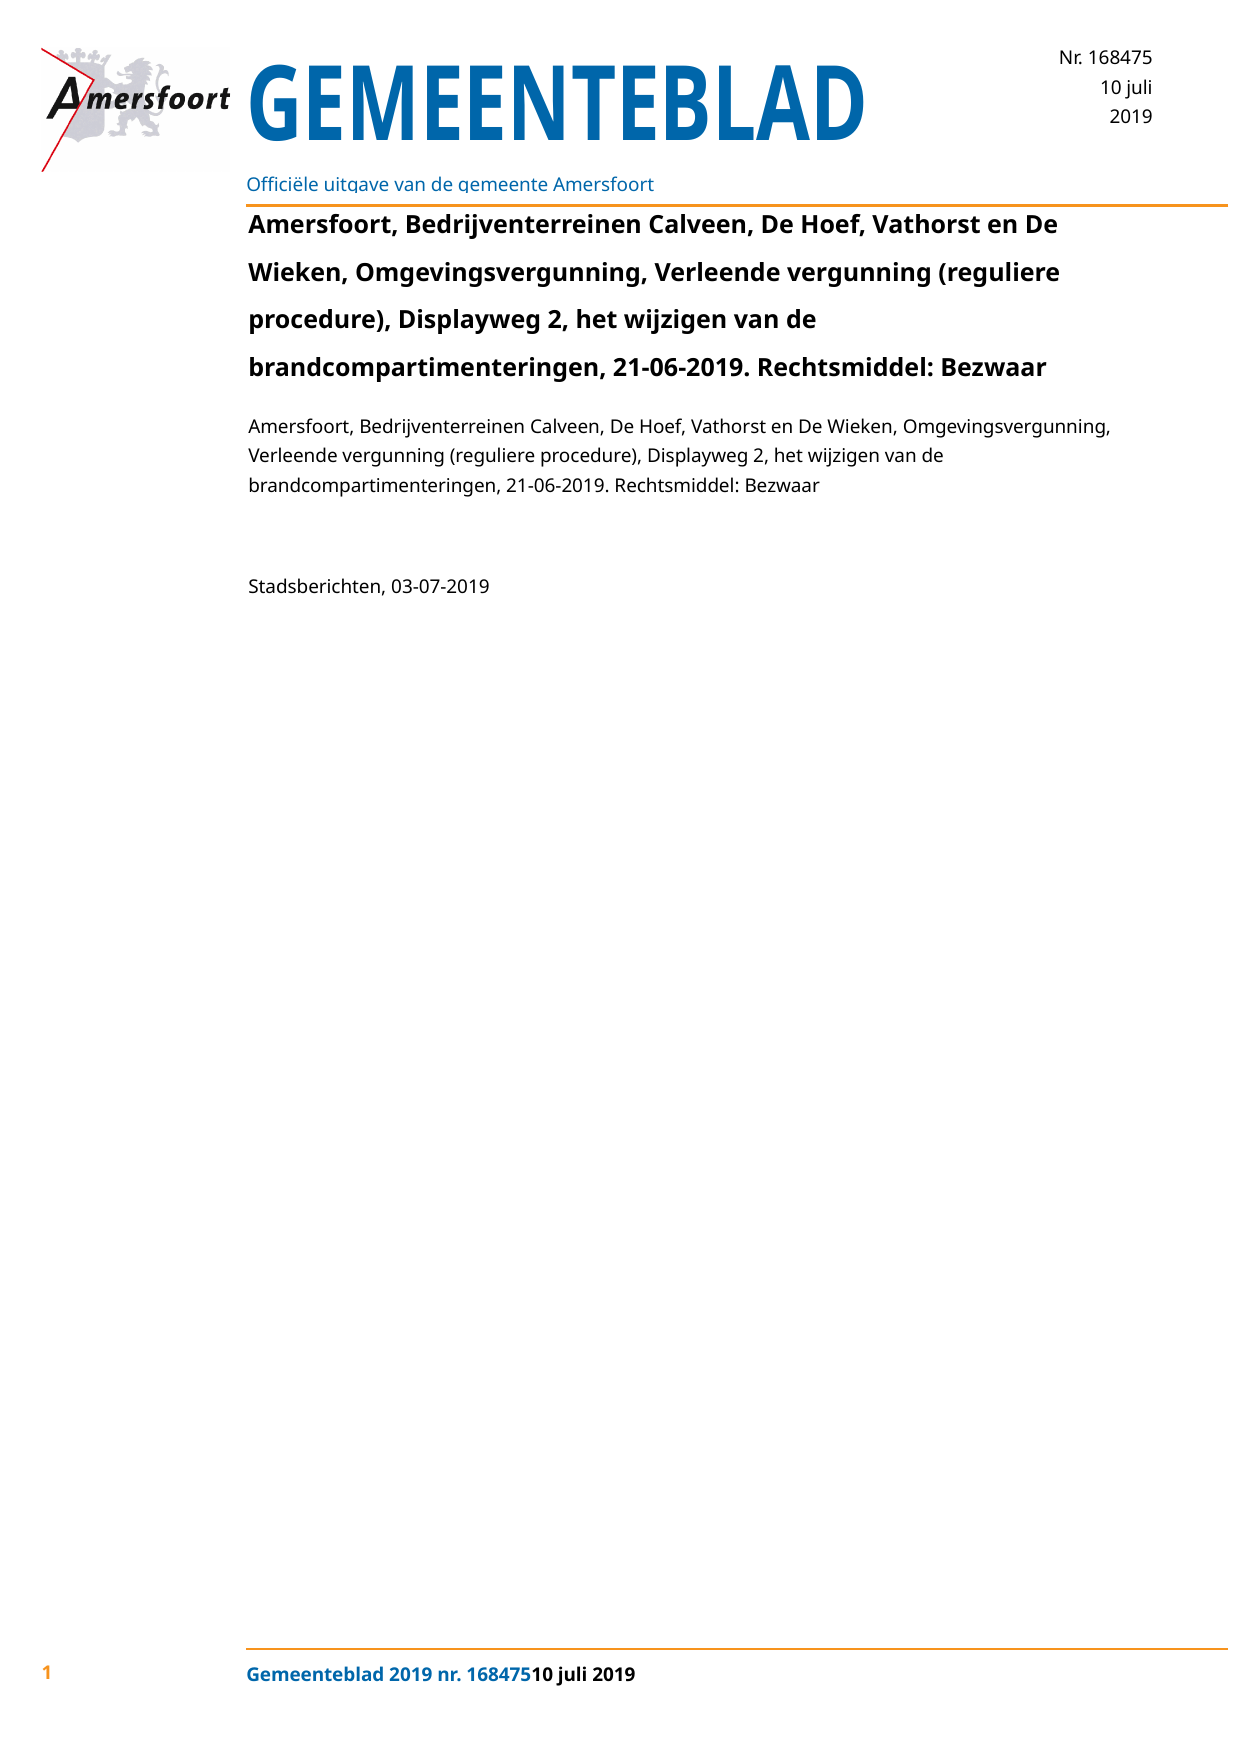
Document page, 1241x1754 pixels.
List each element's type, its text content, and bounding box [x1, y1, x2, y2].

text Amersfoort, Bedrijventerreinen Calveen, De Hoef, Vathorst en De Wieken, Omgevingsvergunning, Verleende vergunning (reguliere procedure), Displayweg 2, het wijzigen van de brandcompartimenteringen, 21-06-2019. Rechtsmiddel: Bezwaar [248, 207, 1152, 384]
text Amersfoort, Bedrijventerreinen Calveen, De Hoef, Vathorst en De Wieken, Omgevingsvergunning, Verleende vergunning (reguliere procedure), Displayweg 2, het wijzigen van de brandcompartimenteringen, 21-06-2019. Rechtsmiddel: Bezwaar [248, 413, 1152, 498]
text Stadsberichten, 03-07-2019 [248, 573, 1152, 599]
picture [41, 47, 231, 172]
